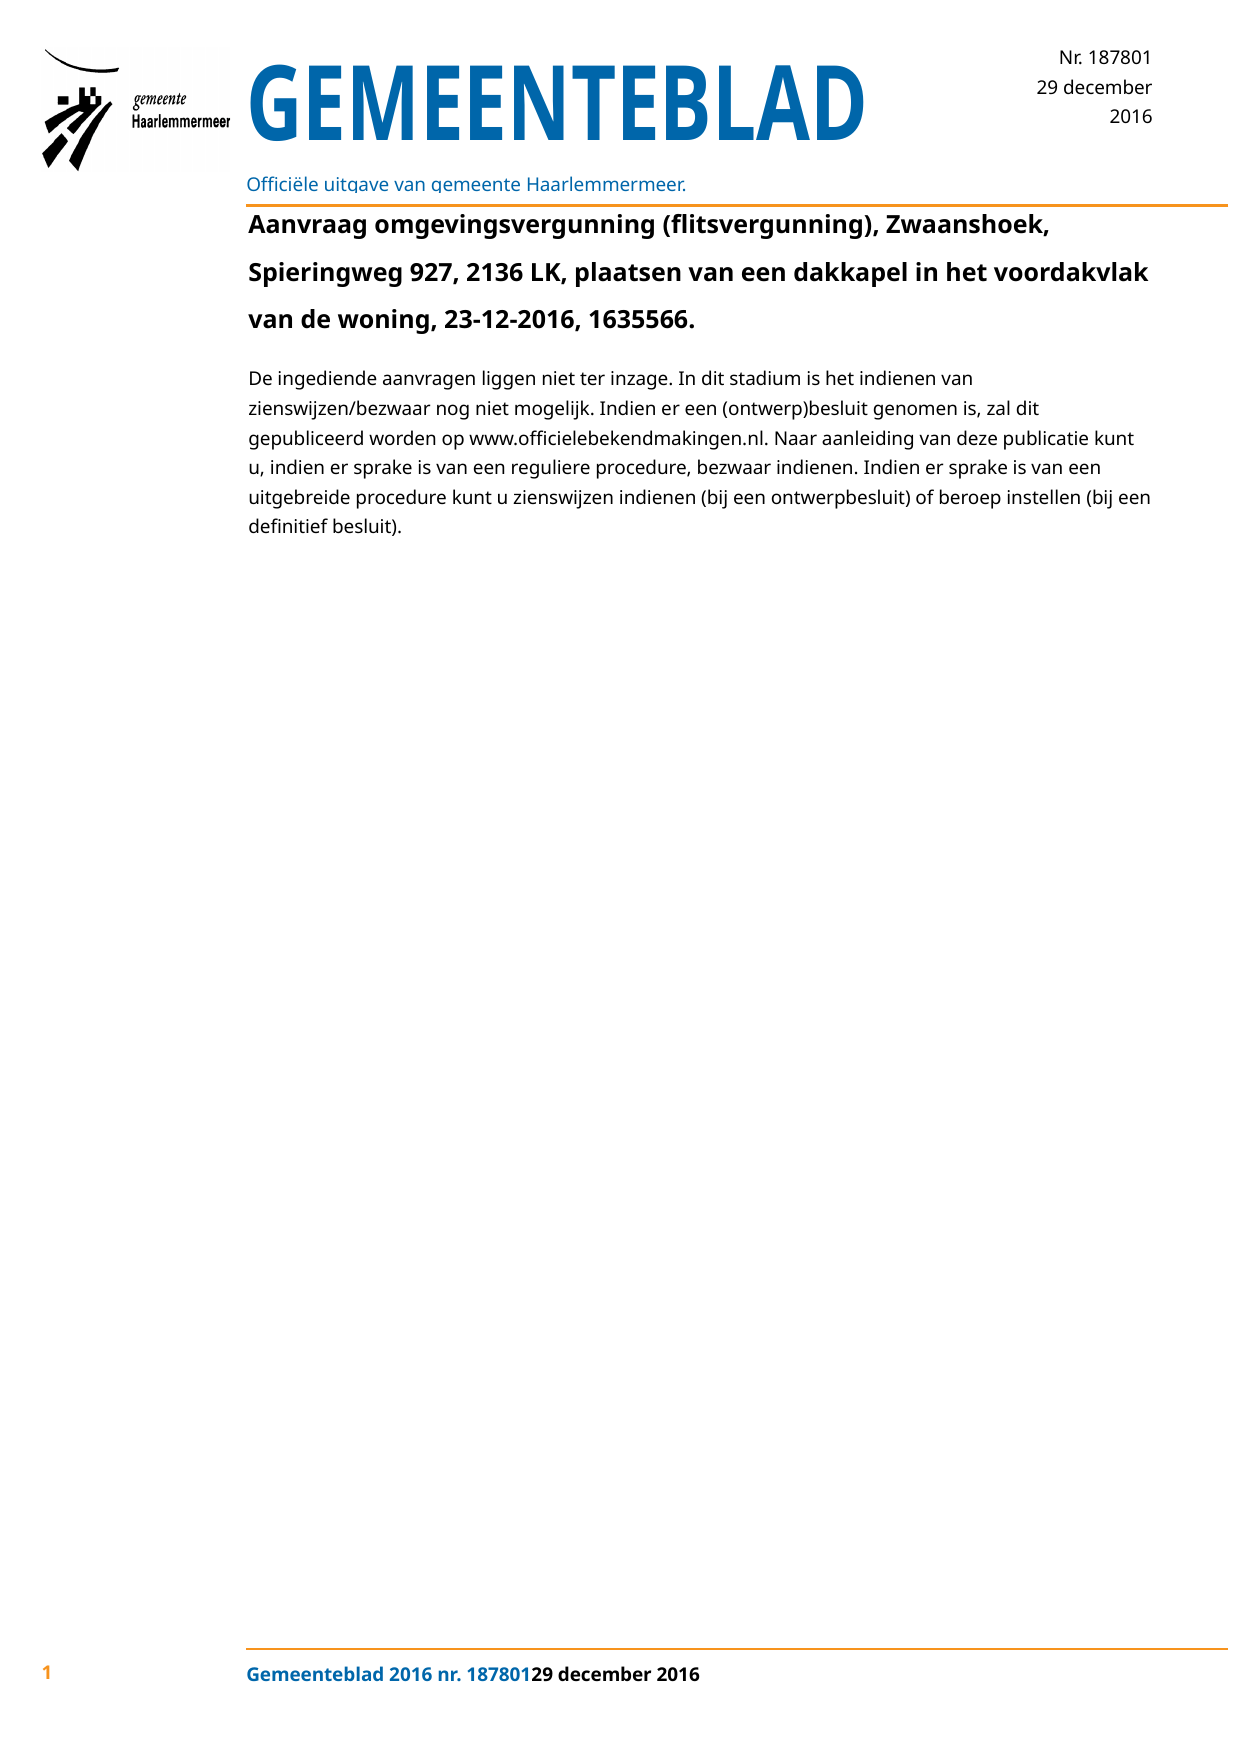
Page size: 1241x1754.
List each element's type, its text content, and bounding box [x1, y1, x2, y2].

text De ingediende aanvragen liggen niet ter inzage. In dit stadium is het indienen van zienswijzen/bezwaar nog niet mogelijk. Indien er een (ontwerp)besluit genomen is, zal dit gepubliceerd worden op www.officielebekendmakingen.nl. Naar aanleiding van deze publicatie kunt u, indien er sprake is van een reguliere procedure, bezwaar indienen. Indien er sprake is van een uitgebreide procedure kunt u zienswijzen indienen (bij een ontwerpbesluit) of beroep instellen (bij een definitief besluit). [248, 366, 1152, 539]
text Aanvraag omgevingsvergunning (flitsvergunning), Zwaanshoek, Spieringweg 927, 2136 LK, plaatsen van een dakkapel in het voordakvlak van de woning, 23-12-2016, 1635566. [248, 207, 1152, 336]
picture [41, 47, 231, 172]
